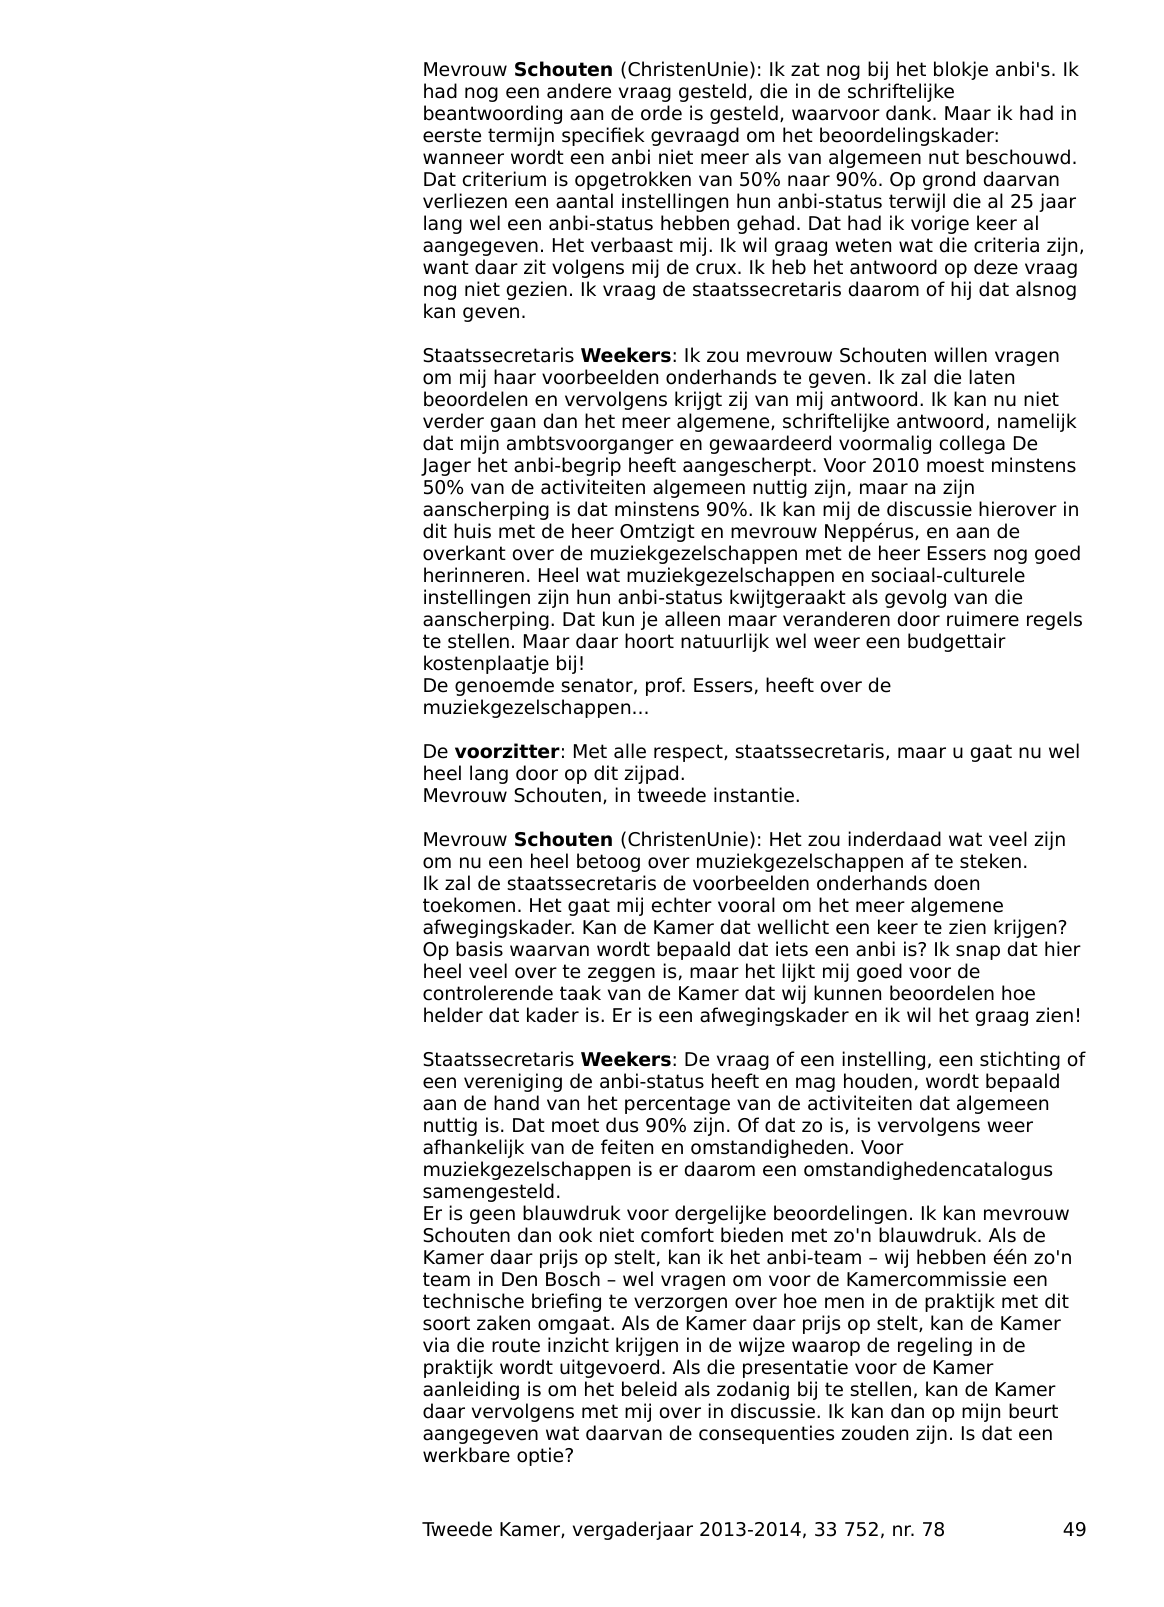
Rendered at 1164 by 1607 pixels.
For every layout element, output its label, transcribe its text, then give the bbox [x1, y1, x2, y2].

text De voorzitter: Met alle respect, staatssecretaris, maar u gaat nu wel heel lang door op dit zijpad. [422, 741, 1087, 785]
text Staatssecretaris Weekers: De vraag of een instelling, een stichting of een vereniging de anbi-status heeft en mag houden, wordt bepaald aan de hand van het percentage van de activiteiten dat algemeen nuttig is. Dat moet dus 90% zijn. Of dat zo is, is vervolgens weer afhankelijk van de feiten en omstandigheden. Voor muziekgezelschappen is er daarom een omstandighedencatalogus samengesteld. [422, 1049, 1087, 1203]
text Staatssecretaris Weekers: Ik zou mevrouw Schouten willen vragen om mij haar voorbeelden onderhands te geven. Ik zal die laten beoordelen en vervolgens krijgt zij van mij antwoord. Ik kan nu niet verder gaan dan het meer algemene, schriftelijke antwoord, namelijk dat mijn ambtsvoorganger en gewaardeerd voormalig collega De Jager het anbi-begrip heeft aangescherpt. Voor 2010 moest minstens 50% van de activiteiten algemeen nuttig zijn, maar na zijn aanscherping is dat minstens 90%. Ik kan mij de discussie hierover in dit huis met de heer Omtzigt en mevrouw Neppérus, en aan de overkant over de muziekgezelschappen met de heer Essers nog goed herinneren. Heel wat muziekgezelschappen en sociaal-culturele instellingen zijn hun anbi-status kwijtgeraakt als gevolg van die aanscherping. Dat kun je alleen maar veranderen door ruimere regels te stellen. Maar daar hoort natuurlijk wel weer een budgettair kostenplaatje bij! [422, 345, 1087, 675]
text Er is geen blauwdruk voor dergelijke beoordelingen. Ik kan mevrouw Schouten dan ook niet comfort bieden met zo'n blauwdruk. Als de Kamer daar prijs op stelt, kan ik het anbi-team – wij hebben één zo'n team in Den Bosch – wel vragen om voor de Kamercommissie een technische briefing te verzorgen over hoe men in de praktijk met dit soort zaken omgaat. Als de Kamer daar prijs op stelt, kan de Kamer via die route inzicht krijgen in de wijze waarop de regeling in de praktijk wordt uitgevoerd. Als die presentatie voor de Kamer aanleiding is om het beleid als zodanig bij te stellen, kan de Kamer daar vervolgens met mij over in discussie. Ik kan dan op mijn beurt aangegeven wat daarvan de consequenties zouden zijn. Is dat een werkbare optie? [422, 1203, 1087, 1467]
text Mevrouw Schouten (ChristenUnie): Ik zat nog bij het blokje anbi's. Ik had nog een andere vraag gesteld, die in de schriftelijke beantwoording aan de orde is gesteld, waarvoor dank. Maar ik had in eerste termijn specifiek gevraagd om het beoordelingskader: wanneer wordt een anbi niet meer als van algemeen nut beschouwd. Dat criterium is opgetrokken van 50% naar 90%. Op grond daarvan verliezen een aantal instellingen hun anbi-status terwijl die al 25 jaar lang wel een anbi-status hebben gehad. Dat had ik vorige keer al aangegeven. Het verbaast mij. Ik wil graag weten wat die criteria zijn, want daar zit volgens mij de crux. Ik heb het antwoord op deze vraag nog niet gezien. Ik vraag de staatssecretaris daarom of hij dat alsnog kan geven. [422, 59, 1087, 323]
text Mevrouw Schouten (ChristenUnie): Het zou inderdaad wat veel zijn om nu een heel betoog over muziekgezelschappen af te steken. [422, 829, 1087, 873]
text Ik zal de staatssecretaris de voorbeelden onderhands doen toekomen. Het gaat mij echter vooral om het meer algemene afwegingskader. Kan de Kamer dat wellicht een keer te zien krijgen? Op basis waarvan wordt bepaald dat iets een anbi is? Ik snap dat hier heel veel over te zeggen is, maar het lijkt mij goed voor de controlerende taak van de Kamer dat wij kunnen beoordelen hoe helder dat kader is. Er is een afwegingskader en ik wil het graag zien! [422, 873, 1087, 1027]
text De genoemde senator, prof. Essers, heeft over de muziekgezelschappen... [422, 675, 1087, 719]
text Mevrouw Schouten, in tweede instantie. [422, 785, 1087, 807]
